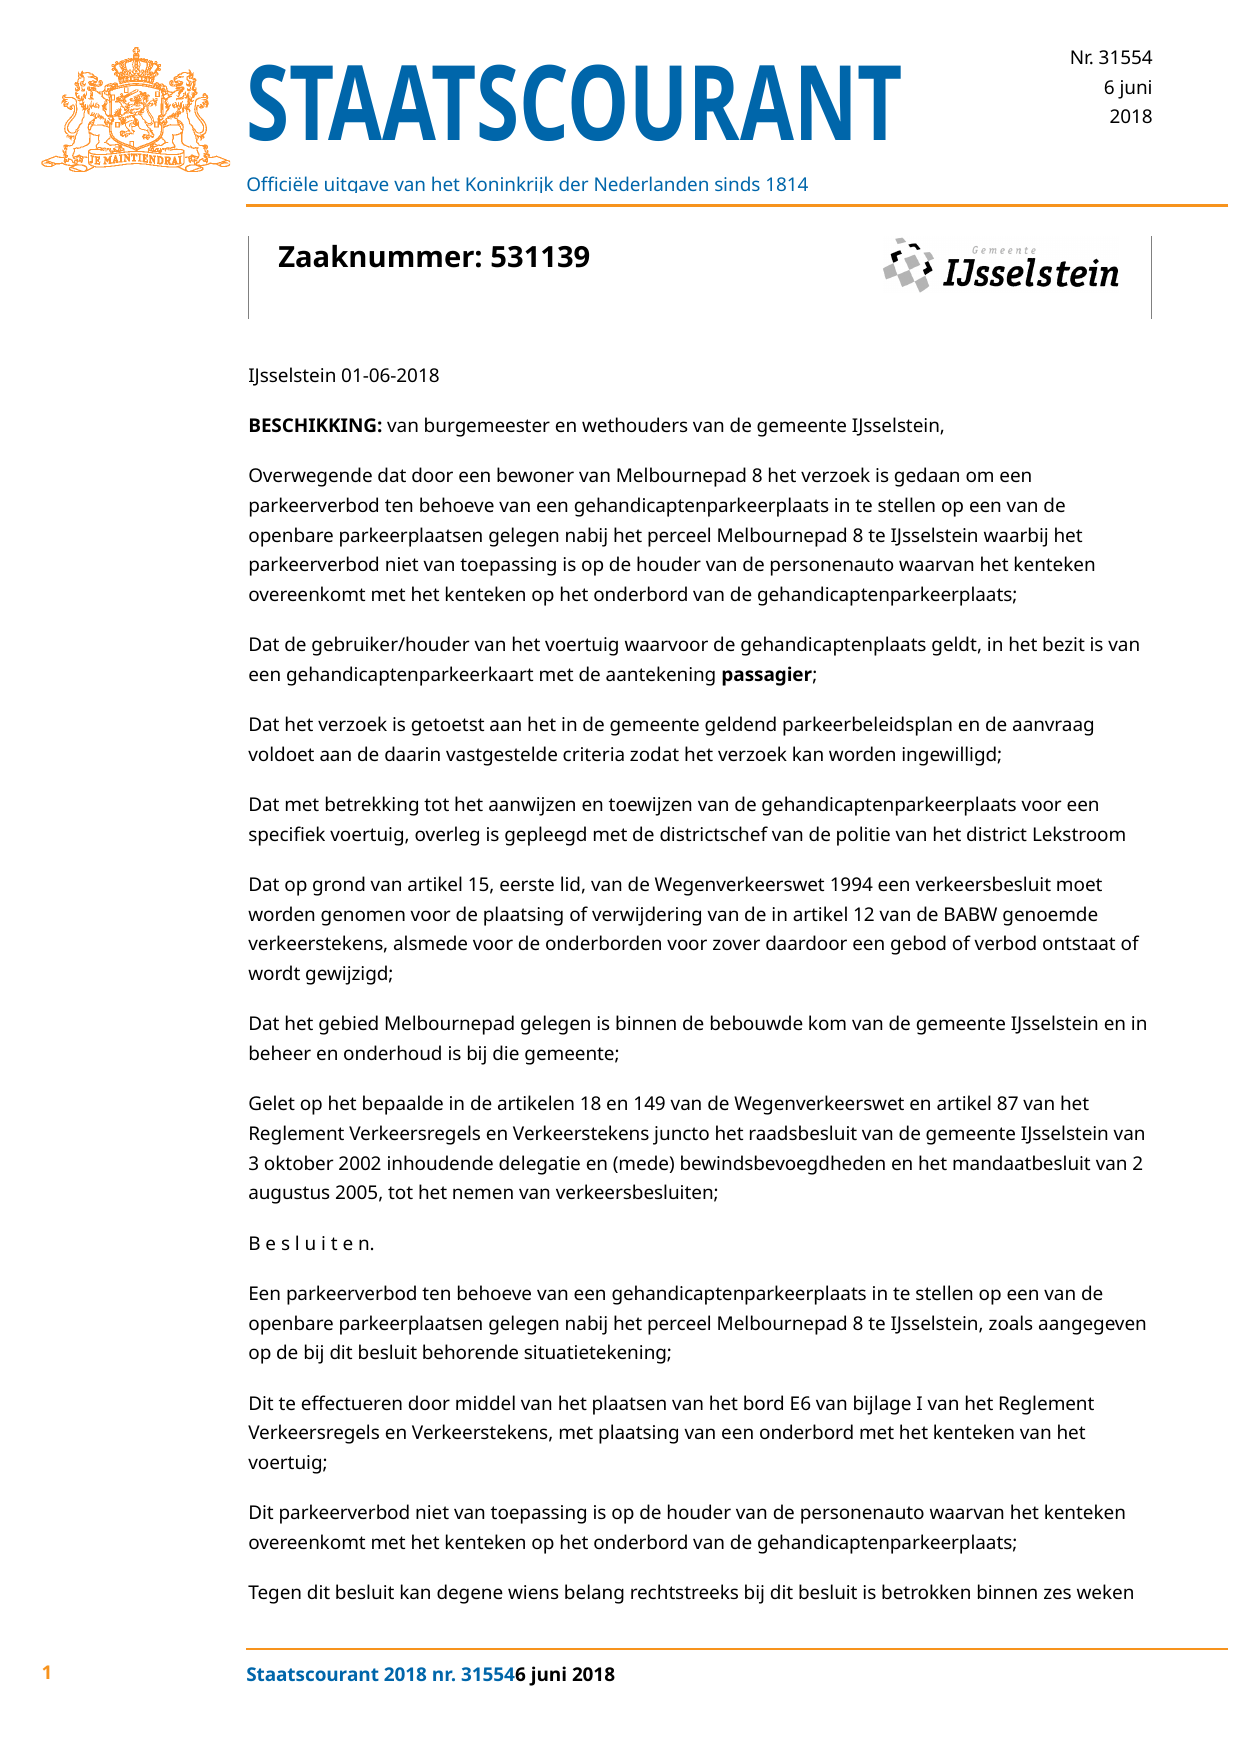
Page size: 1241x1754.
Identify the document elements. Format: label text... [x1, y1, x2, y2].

text IJsselstein 01-06-2018 [248, 362, 1152, 387]
text Dat het verzoek is getoetst aan het in de gemeente geldend parkeerbeleidsplan en de aanvraag voldoet aan de daarin vastgestelde criteria zodat het verzoek kan worden ingewilligd; [248, 711, 1152, 767]
text Tegen dit besluit kan degene wiens belang rechtstreeks bij dit besluit is betrokken binnen zes weken [248, 1579, 1152, 1605]
text Dit te effectueren door middel van het plaatsen van het bord E6 van bijlage I van het Reglement Verkeersregels en Verkeerstekens, met plaatsing van een onderbord met het kenteken van het voertuig; [248, 1390, 1152, 1474]
text Dat op grond van artikel 15, eerste lid, van de Wegenverkeerswet 1994 een verkeersbesluit moet worden genomen voor de plaatsing of verwijdering van de in artikel 12 van de BABW genoemde verkeerstekens, alsmede voor de onderborden voor zover daardoor een gebod of verbod ontstaat of wordt gewijzigd; [248, 871, 1152, 986]
text Overwegende dat door een bewoner van Melbournepad 8 het verzoek is gedaan om een parkeerverbod ten behoeve van een gehandicaptenparkeerplaats in te stellen op een van de openbare parkeerplaatsen gelegen nabij het perceel Melbournepad 8 te IJsselstein waarbij het parkeerverbod niet van toepassing is op de houder van de personenauto waarvan het kenteken overeenkomt met het kenteken op het onderbord van de gehandicaptenparkeerplaats; [248, 463, 1152, 607]
text Gelet op het bepaalde in de artikelen 18 en 149 van de Wegenverkeerswet en artikel 87 van het Reglement Verkeersregels en Verkeerstekens juncto het raadsbesluit van de gemeente IJsselstein van 3 oktober 2002 inhoudende delegatie en (mede) bewindsbevoegdheden en het mandaatbesluit van 2 augustus 2005, tot het nemen van verkeersbesluiten; [248, 1091, 1152, 1205]
text Dat het gebied Melbournepad gelegen is binnen de bebouwde kom van de gemeente IJsselstein en in beheer en onderhoud is bij die gemeente; [248, 1011, 1152, 1066]
text B e s l u i t e n. [248, 1230, 1152, 1255]
text Een parkeerverbod ten behoeve van een gehandicaptenparkeerplaats in te stellen op een van de openbare parkeerplaatsen gelegen nabij het perceel Melbournepad 8 te IJsselstein, zoals aangegeven op de bij dit besluit behorende situatietekening; [248, 1280, 1152, 1365]
picture [41, 47, 231, 172]
text Dat de gebruiker/houder van het voertuig waarvoor de gehandicaptenplaats geldt, in het bezit is van een gehandicaptenparkeerkaart met de aantekening passagier; [248, 631, 1152, 687]
table_header Zaaknummer: 531139 [249, 236, 850, 319]
text Dat met betrekking tot het aanwijzen en toewijzen van de gehandicaptenparkeerplaats voor een specifiek voertuig, overleg is gepleegd met de districtschef van de politie van het district Lekstroom [248, 791, 1152, 847]
table_header [850, 236, 1151, 319]
text BESCHIKKING: van burgemeester en wethouders van de gemeente IJsselstein, [248, 412, 1152, 438]
picture [882, 236, 1119, 293]
text Dit parkeerverbod niet van toepassing is op de houder van de personenauto waarvan het kenteken overeenkomt met het kenteken op het onderbord van de gehandicaptenparkeerplaats; [248, 1499, 1152, 1554]
